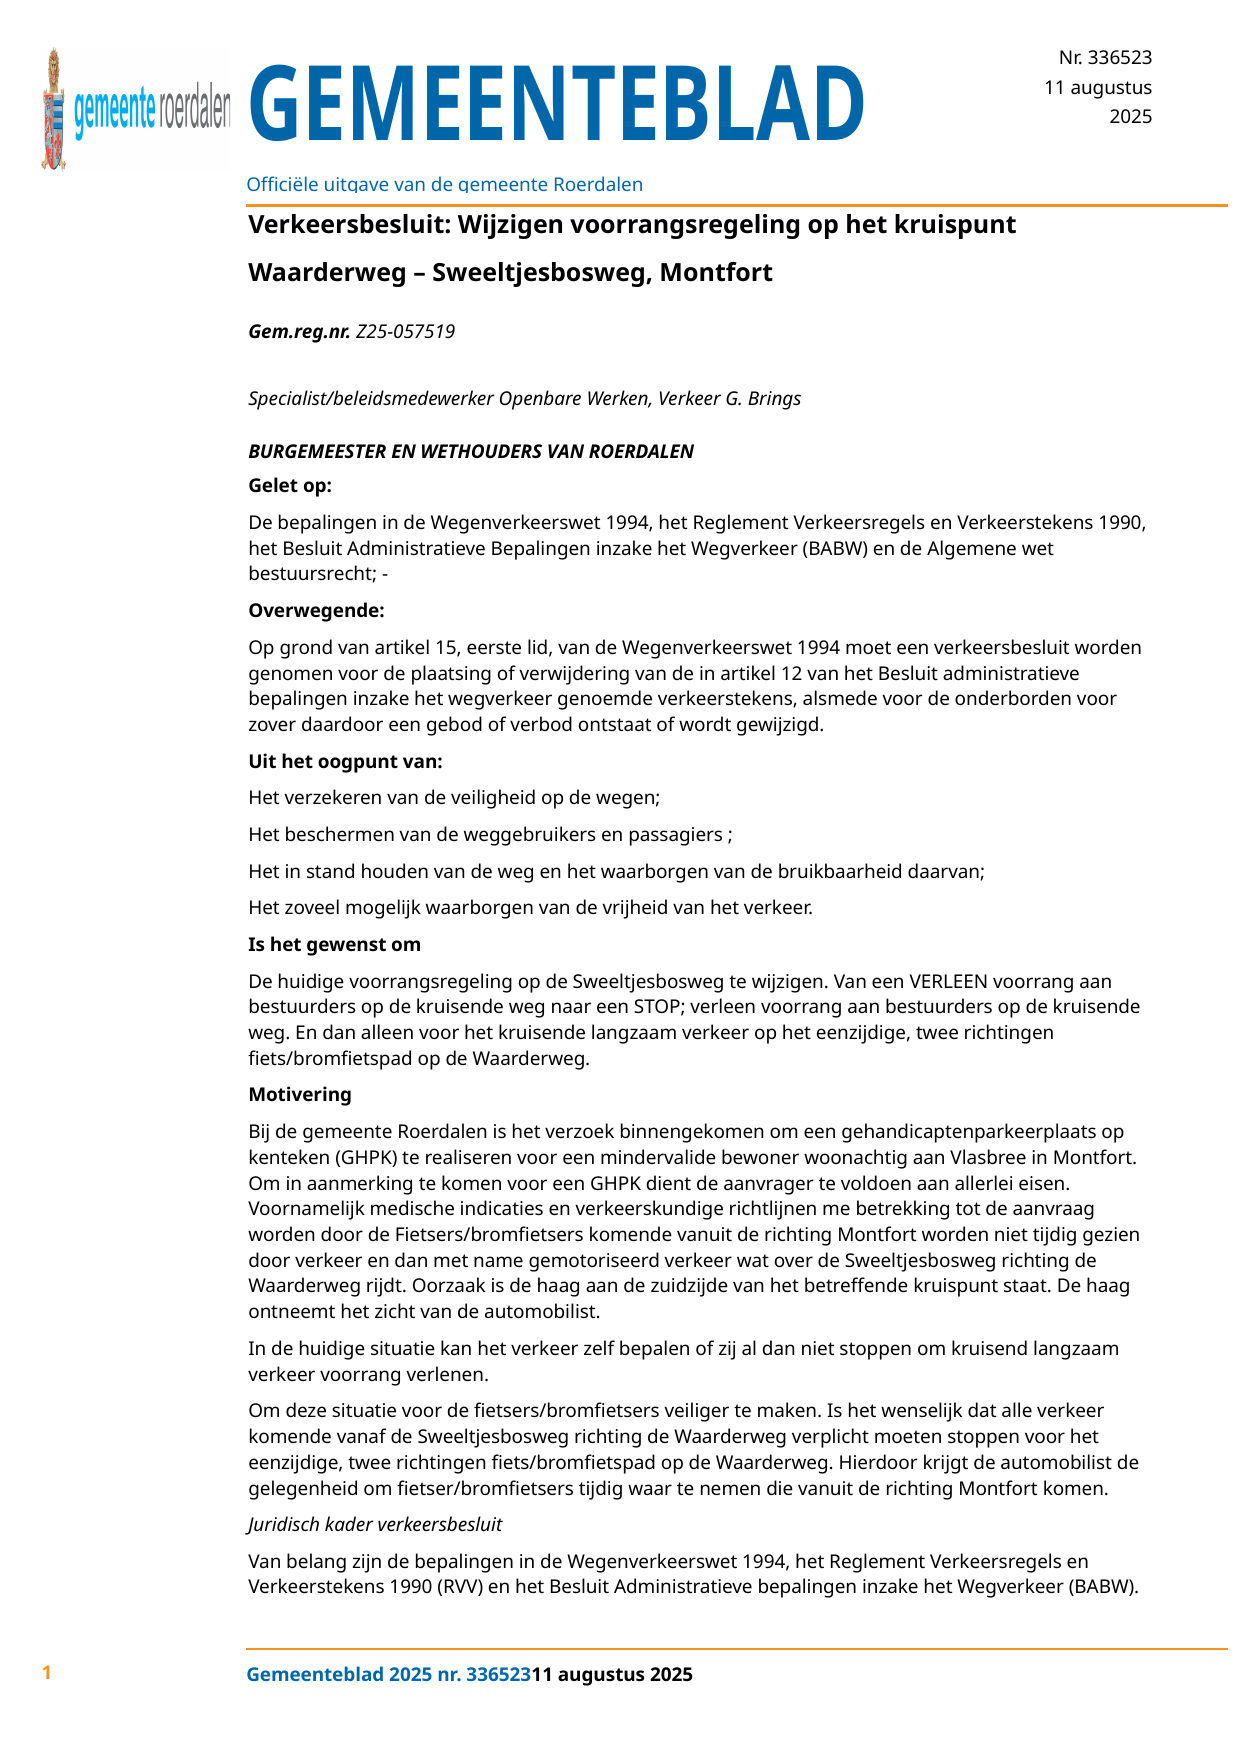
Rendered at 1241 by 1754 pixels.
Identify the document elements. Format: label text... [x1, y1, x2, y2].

text Gelet op: [248, 472, 1152, 498]
text Specialist/beleidsmedewerker Openbare Werken, Verkeer G. Brings [248, 386, 1152, 411]
text Motivering [248, 1082, 1152, 1107]
text Juridisch kader verkeersbesluit [248, 1511, 1152, 1537]
picture [41, 47, 231, 172]
text De bepalingen in de Wegenverkeerswet 1994, het Reglement Verkeersregels en Verkeerstekens 1990, het Besluit Administratieve Bepalingen inzake het Wegverkeer (BABW) en de Algemene wet bestuursrecht; - [248, 509, 1152, 586]
text Het beschermen van de weggebruikers en passagiers ; [248, 821, 1152, 847]
text BURGEMEESTER EN WETHOUDERS VAN ROERDALEN [248, 438, 1152, 464]
text Verkeersbesluit: Wijzigen voorrangsregeling op het kruispunt Waarderweg – Sweeltjesbosweg, Montfort [248, 207, 1152, 288]
text Het in stand houden van de weg en het waarborgen van de bruikbaarheid daarvan; [248, 858, 1152, 883]
text Van belang zijn de bepalingen in de Wegenverkeerswet 1994, het Reglement Verkeersregels en Verkeerstekens 1990 (RVV) en het Besluit Administratieve bepalingen inzake het Wegverkeer (BABW). [248, 1548, 1152, 1599]
text Uit het oogpunt van: [248, 748, 1152, 773]
text Is het gewenst om [248, 931, 1152, 957]
text Op grond van artikel 15, eerste lid, van de Wegenverkeerswet 1994 moet een verkeersbesluit worden genomen voor de plaatsing of verwijdering van de in artikel 12 van het Besluit administratieve bepalingen inzake het wegverkeer genoemde verkeerstekens, alsmede voor de onderborden voor zover daardoor een gebod of verbod ontstaat of wordt gewijzigd. [248, 634, 1152, 737]
text De huidige voorrangsregeling op de Sweeltjesbosweg te wijzigen. Van een VERLEEN voorrang aan bestuurders op de kruisende weg naar een STOP; verleen voorrang aan bestuurders op de kruisende weg. En dan alleen voor het kruisende langzaam verkeer op het eenzijdige, twee richtingen fiets/bromfietspad op de Waarderweg. [248, 968, 1152, 1071]
text In de huidige situatie kan het verkeer zelf bepalen of zij al dan niet stoppen om kruisend langzaam verkeer voorrang verlenen. [248, 1335, 1152, 1387]
text Bij de gemeente Roerdalen is het verzoek binnengekomen om een gehandicaptenparkeerplaats op kenteken (GHPK) te realiseren voor een mindervalide bewoner woonachtig aan Vlasbree in Montfort. Om in aanmerking te komen voor een GHPK dient de aanvrager te voldoen aan allerlei eisen. Voornamelijk medische indicaties en verkeerskundige richtlijnen me betrekking tot de aanvraag worden door de Fietsers/bromfietsers komende vanuit de richting Montfort worden niet tijdig gezien door verkeer en dan met name gemotoriseerd verkeer wat over de Sweeltjesbosweg richting de Waarderweg rijdt. Oorzaak is de haag aan de zuidzijde van het betreffende kruispunt staat. De haag ontneemt het zicht van de automobilist. [248, 1118, 1152, 1324]
text Overwegende: [248, 597, 1152, 623]
text Gem.reg.nr. Z25-057519 [248, 318, 1152, 344]
text Het verzekeren van de veiligheid op de wegen; [248, 784, 1152, 810]
text Het zoveel mogelijk waarborgen van de vrijheid van het verkeer. [248, 894, 1152, 920]
text Om deze situatie voor de fietsers/bromfietsers veiliger te maken. Is het wenselijk dat alle verkeer komende vanaf de Sweeltjesbosweg richting de Waarderweg verplicht moeten stoppen voor het eenzijdige, twee richtingen fiets/bromfietspad op de Waarderweg. Hierdoor krijgt de automobilist de gelegenheid om fietser/bromfietsers tijdig waar te nemen die vanuit de richting Montfort komen. [248, 1397, 1152, 1500]
